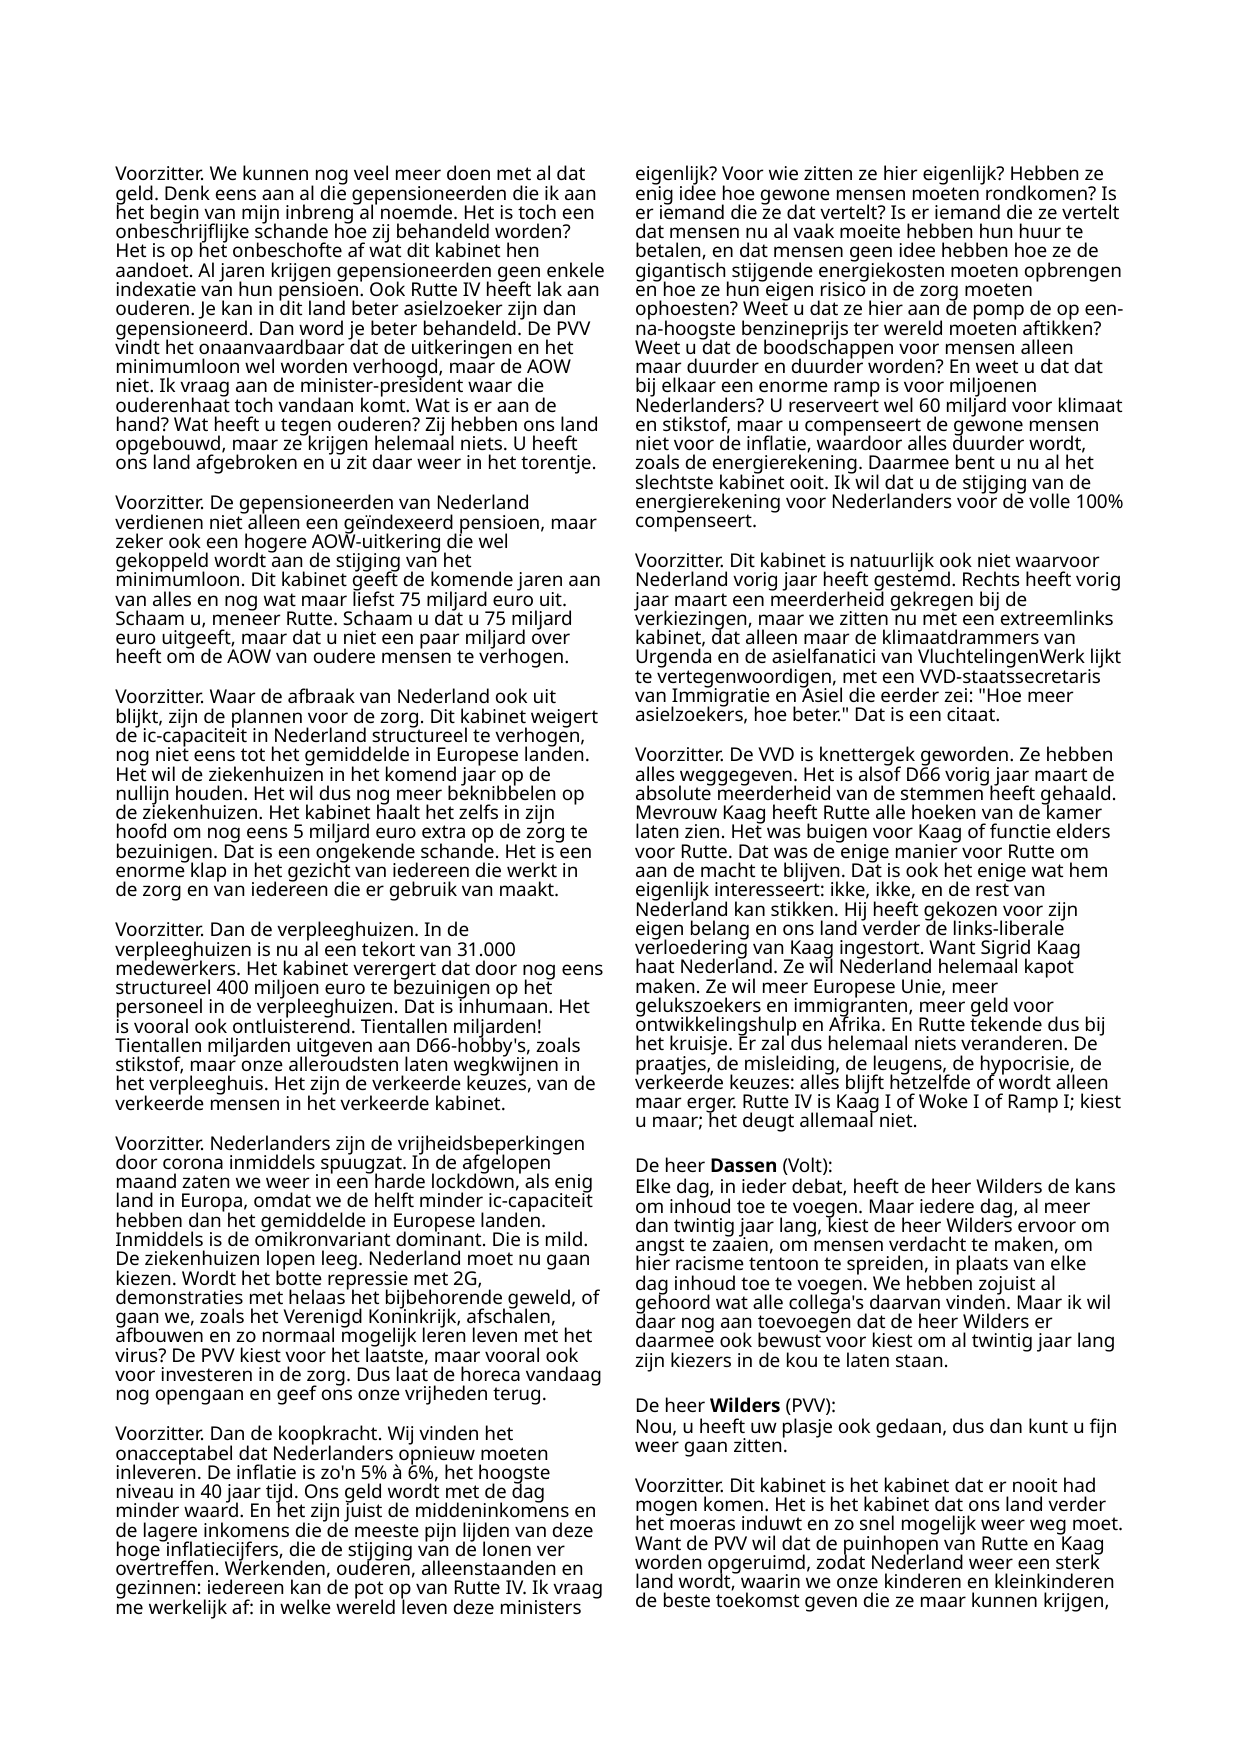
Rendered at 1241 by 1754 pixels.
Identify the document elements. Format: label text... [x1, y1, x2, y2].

text De heer Wilders (PVV): [635, 1392, 1125, 1418]
text Voorzitter. Dan de koopkracht. Wij vinden het onacceptabel dat Nederlanders opnieuw moeten inleveren. De inflatie is zo'n 5% à 6%, het hoogste niveau in 40 jaar tijd. Ons geld wordt met de dag minder waard. En het zijn juist de middeninkomens en de lagere inkomens die de meeste pijn lijden van deze hoge inflatiecijfers, die de stijging van de lonen ver overtreffen. Werkenden, ouderen, alleenstaanden en gezinnen: iedereen kan de pot op van Rutte IV. Ik vraag me werkelijk af: in welke wereld leven deze ministers [115, 1425, 605, 1618]
text eigenlijk? Voor wie zitten ze hier eigenlijk? Hebben ze enig idee hoe gewone mensen moeten rondkomen? Is er iemand die ze dat vertelt? Is er iemand die ze vertelt dat mensen nu al vaak moeite hebben hun huur te betalen, en dat mensen geen idee hebben hoe ze de gigantisch stijgende energiekosten moeten opbrengen en hoe ze hun eigen risico in de zorg moeten ophoesten? Weet u dat ze hier aan de pomp de op een-na-hoogste benzineprijs ter wereld moeten aftikken? Weet u dat de boodschappen voor mensen alleen maar duurder en duurder worden? En weet u dat dat bij elkaar een enorme ramp is voor miljoenen Nederlanders? U reserveert wel 60 miljard voor klimaat en stikstof, maar u compenseert de gewone mensen niet voor de inflatie, waardoor alles duurder wordt, zoals de energierekening. Daarmee bent u nu al het slechtste kabinet ooit. Ik wil dat u de stijging van de energierekening voor Nederlanders voor de volle 100% compenseert. [635, 165, 1125, 531]
text Voorzitter. Dan de verpleeghuizen. In de verpleeghuizen is nu al een tekort van 31.000 medewerkers. Het kabinet verergert dat door nog eens structureel 400 miljoen euro te bezuinigen op het personeel in de verpleeghuizen. Dat is inhumaan. Het is vooral ook ontluisterend. Tientallen miljarden! Tientallen miljarden uitgeven aan D66-hobby's, zoals stikstof, maar onze alleroudsten laten wegkwijnen in het verpleeghuis. Het zijn de verkeerde keuzes, van de verkeerde mensen in het verkeerde kabinet. [115, 921, 605, 1114]
text Voorzitter. We kunnen nog veel meer doen met al dat geld. Denk eens aan al die gepensioneerden die ik aan het begin van mijn inbreng al noemde. Het is toch een onbeschrijflijke schande hoe zij behandeld worden? Het is op het onbeschofte af wat dit kabinet hen aandoet. Al jaren krijgen gepensioneerden geen enkele indexatie van hun pensioen. Ook Rutte IV heeft lak aan ouderen. Je kan in dit land beter asielzoeker zijn dan gepensioneerd. Dan word je beter behandeld. De PVV vindt het onaanvaardbaar dat de uitkeringen en het minimumloon wel worden verhoogd, maar de AOW niet. Ik vraag aan de minister-president waar die ouderenhaat toch vandaan komt. Wat is er aan de hand? Wat heeft u tegen ouderen? Zij hebben ons land opgebouwd, maar ze krijgen helemaal niets. U heeft ons land afgebroken en u zit daar weer in het torentje. [115, 165, 605, 474]
text Nou, u heeft uw plasje ook gedaan, dus dan kunt u fijn weer gaan zitten. [635, 1418, 1125, 1456]
text Voorzitter. Dit kabinet is het kabinet dat er nooit had mogen komen. Het is het kabinet dat ons land verder het moeras induwt en zo snel mogelijk weer weg moet. Want de PVV wil dat de puinhopen van Rutte en Kaag worden opgeruimd, zodat Nederland weer een sterk land wordt, waarin we onze kinderen en kleinkinderen de beste toekomst geven die ze maar kunnen krijgen, [635, 1477, 1125, 1612]
text Elke dag, in ieder debat, heeft de heer Wilders de kans om inhoud toe te voegen. Maar iedere dag, al meer dan twintig jaar lang, kiest de heer Wilders ervoor om angst te zaaien, om mensen verdacht te maken, om hier racisme tentoon te spreiden, in plaats van elke dag inhoud toe te voegen. We hebben zojuist al gehoord wat alle collega's daarvan vinden. Maar ik wil daar nog aan toevoegen dat de heer Wilders er daarmee ook bewust voor kiest om al twintig jaar lang zijn kiezers in de kou te laten staan. [635, 1178, 1125, 1371]
text Voorzitter. Waar de afbraak van Nederland ook uit blijkt, zijn de plannen voor de zorg. Dit kabinet weigert de ic-capaciteit in Nederland structureel te verhogen, nog niet eens tot het gemiddelde in Europese landen. Het wil de ziekenhuizen in het komend jaar op de nullijn houden. Het wil dus nog meer beknibbelen op de ziekenhuizen. Het kabinet haalt het zelfs in zijn hoofd om nog eens 5 miljard euro extra op de zorg te bezuinigen. Dat is een ongekende schande. Het is een enorme klap in het gezicht van iedereen die werkt in de zorg en van iedereen die er gebruik van maakt. [115, 688, 605, 901]
text Voorzitter. De gepensioneerden van Nederland verdienen niet alleen een geïndexeerd pensioen, maar zeker ook een hogere AOW-uitkering die wel gekoppeld wordt aan de stijging van het minimumloon. Dit kabinet geeft de komende jaren aan van alles en nog wat maar liefst 75 miljard euro uit. Schaam u, meneer Rutte. Schaam u dat u 75 miljard euro uitgeeft, maar dat u niet een paar miljard over heeft om de AOW van oudere mensen te verhogen. [115, 494, 605, 668]
text Voorzitter. Dit kabinet is natuurlijk ook niet waarvoor Nederland vorig jaar heeft gestemd. Rechts heeft vorig jaar maart een meerderheid gekregen bij de verkiezingen, maar we zitten nu met een extreemlinks kabinet, dat alleen maar de klimaatdrammers van Urgenda en de asielfanatici van VluchtelingenWerk lijkt te vertegenwoordigen, met een VVD-staatssecretaris van Immigratie en Asiel die eerder zei: "Hoe meer asielzoekers, hoe beter." Dat is een citaat. [635, 552, 1125, 726]
text Voorzitter. De VVD is knettergek geworden. Ze hebben alles weggegeven. Het is alsof D66 vorig jaar maart de absolute meerderheid van de stemmen heeft gehaald. Mevrouw Kaag heeft Rutte alle hoeken van de kamer laten zien. Het was buigen voor Kaag of functie elders voor Rutte. Dat was de enige manier voor Rutte om aan de macht te blijven. Dat is ook het enige wat hem eigenlijk interesseert: ikke, ikke, en de rest van Nederland kan stikken. Hij heeft gekozen voor zijn eigen belang en ons land verder de links-liberale verloedering van Kaag ingestort. Want Sigrid Kaag haat Nederland. Ze wil Nederland helemaal kapot maken. Ze wil meer Europese Unie, meer gelukszoekers en immigranten, meer geld voor ontwikkelingshulp en Afrika. En Rutte tekende dus bij het kruisje. Er zal dus helemaal niets veranderen. De praatjes, de misleiding, de leugens, de hypocrisie, de verkeerde keuzes: alles blijft hetzelfde of wordt alleen maar erger. Rutte IV is Kaag I of Woke I of Ramp I; kiest u maar; het deugt allemaal niet. [635, 746, 1125, 1132]
text Voorzitter. Nederlanders zijn de vrijheidsbeperkingen door corona inmiddels spuugzat. In de afgelopen maand zaten we weer in een harde lockdown, als enig land in Europa, omdat we de helft minder ic-capaciteit hebben dan het gemiddelde in Europese landen. Inmiddels is de omikronvariant dominant. Die is mild. De ziekenhuizen lopen leeg. Nederland moet nu gaan kiezen. Wordt het botte repressie met 2G, demonstraties met helaas het bijbehorende geweld, of gaan we, zoals het Verenigd Koninkrijk, afschalen, afbouwen en zo normaal mogelijk leren leven met het virus? De PVV kiest voor het laatste, maar vooral ook voor investeren in de zorg. Dus laat de horeca vandaag nog opengaan en geef ons onze vrijheden terug. [115, 1135, 605, 1404]
text De heer Dassen (Volt): [635, 1153, 1125, 1178]
